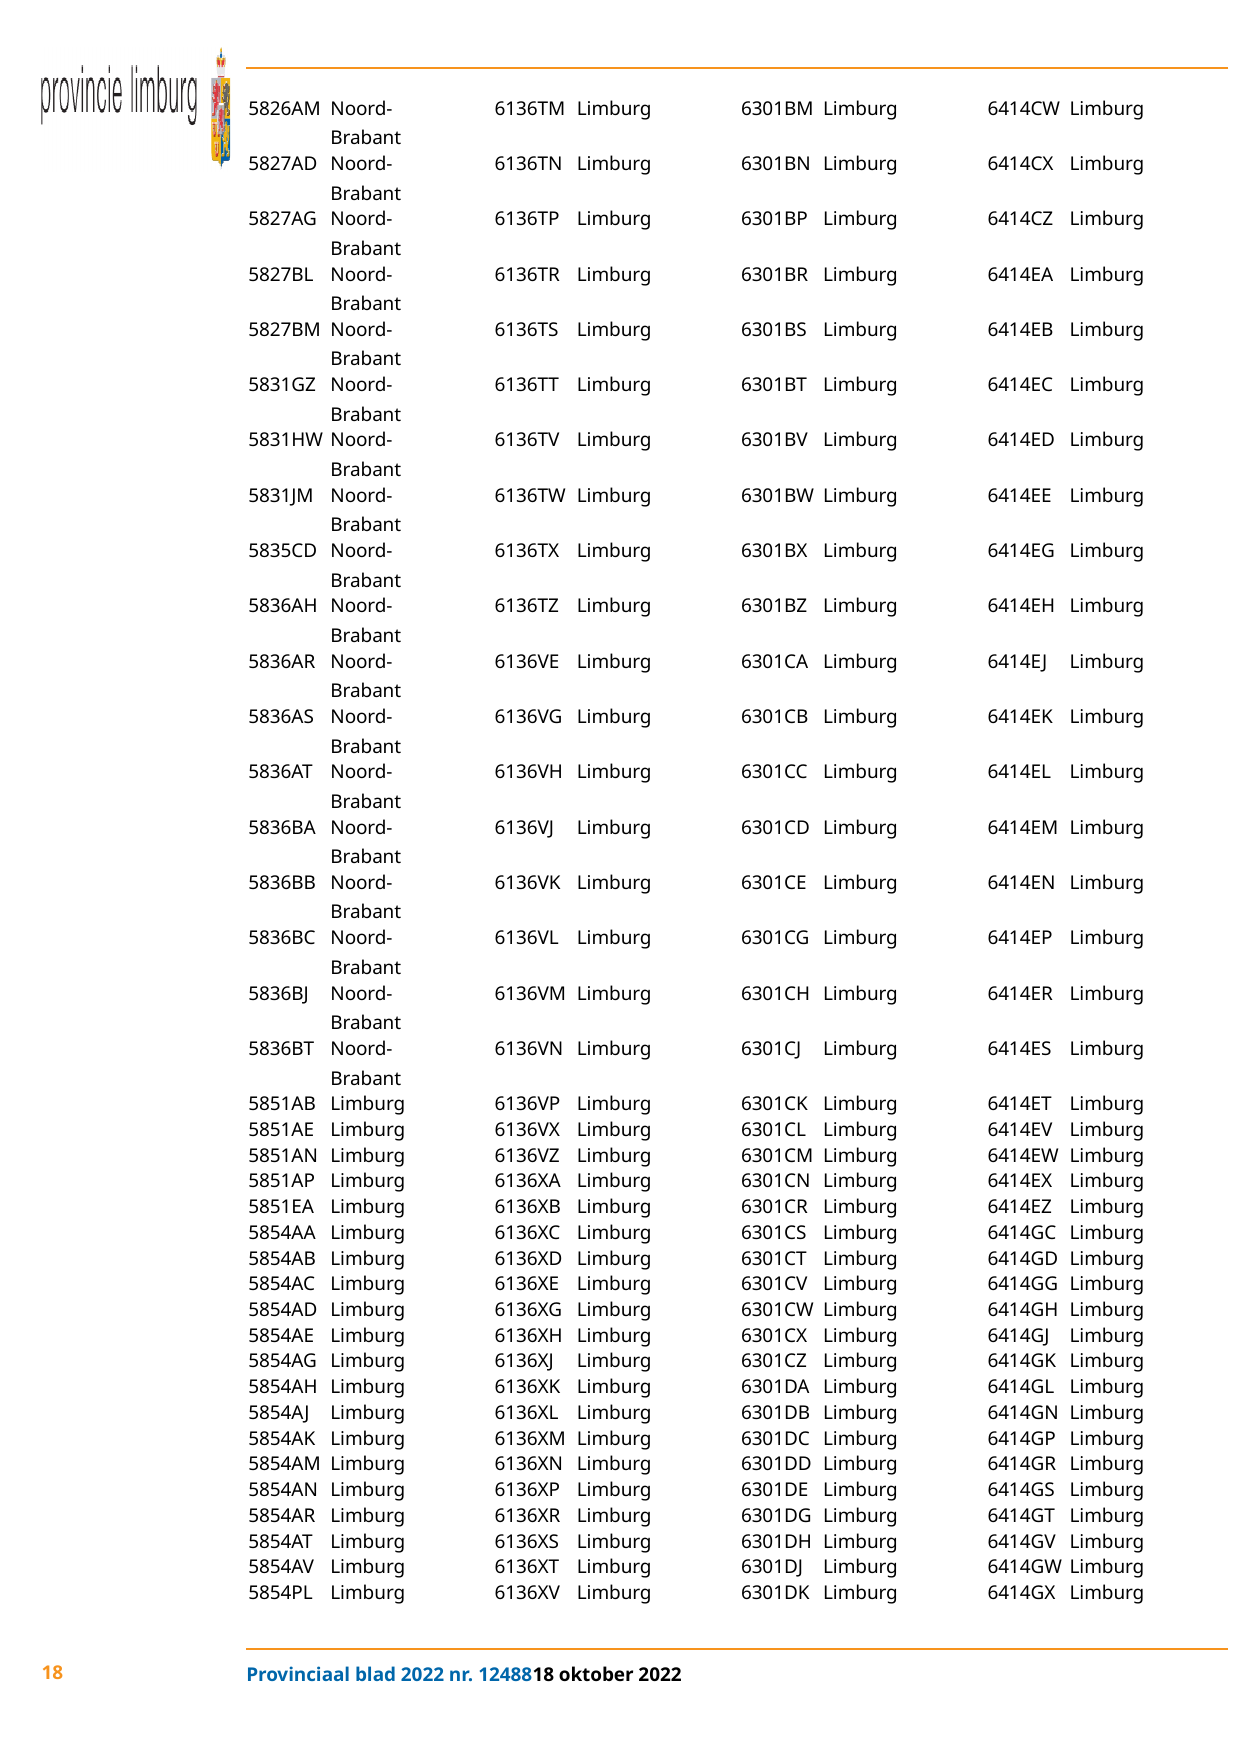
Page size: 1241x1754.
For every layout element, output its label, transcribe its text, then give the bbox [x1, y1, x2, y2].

table_cell [412, 1296, 494, 1322]
table_cell [905, 1090, 987, 1116]
table_cell Limburg [1069, 1528, 1152, 1553]
table_cell 6301CS [741, 1219, 823, 1245]
table_cell [905, 261, 987, 316]
table_cell Limburg [823, 1451, 905, 1476]
table_cell [659, 1374, 741, 1399]
table_cell Limburg [823, 814, 905, 869]
table_cell 6136XG [494, 1296, 577, 1322]
table_cell 5854AK [248, 1425, 330, 1451]
table_cell 5854AH [248, 1374, 330, 1399]
table_cell 5827AG [248, 205, 330, 261]
table_cell [659, 980, 741, 1035]
table_cell [659, 925, 741, 980]
table_cell [905, 1296, 987, 1322]
table_cell [905, 703, 987, 758]
table_cell 6414EB [987, 316, 1069, 371]
table_cell [659, 1116, 741, 1142]
table_cell 6136XP [494, 1476, 577, 1502]
table_cell 5827BM [248, 316, 330, 371]
table_cell 6136VX [494, 1116, 577, 1142]
table_cell Limburg [823, 371, 905, 427]
table_cell [659, 1451, 741, 1476]
table_cell Limburg [330, 1502, 412, 1528]
table_cell 6136TX [494, 537, 577, 593]
table_cell [412, 1579, 494, 1605]
table_cell [659, 316, 741, 371]
table_cell 5854AN [248, 1476, 330, 1502]
table_cell 6414GN [987, 1399, 1069, 1425]
table_cell Limburg [823, 1090, 905, 1116]
table_cell 5836BB [248, 869, 330, 924]
table_cell 6301DJ [741, 1554, 823, 1579]
table_cell Noord-Brabant [330, 261, 412, 316]
table_cell [412, 980, 494, 1035]
table_cell Limburg [1069, 1116, 1152, 1142]
table_cell Limburg [577, 759, 659, 814]
table_cell [659, 371, 741, 427]
table_cell [412, 261, 494, 316]
table_cell 6136TR [494, 261, 577, 316]
table_cell 5836BT [248, 1035, 330, 1090]
table_cell [659, 1296, 741, 1322]
table_cell 5854AR [248, 1502, 330, 1528]
table_cell Limburg [1069, 1579, 1152, 1605]
table_cell 5836AH [248, 593, 330, 648]
table_cell 6136TT [494, 371, 577, 427]
table_cell [905, 1502, 987, 1528]
table_cell [905, 1219, 987, 1245]
table_cell 6414GL [987, 1374, 1069, 1399]
table_cell Limburg [823, 980, 905, 1035]
table_cell Limburg [577, 980, 659, 1035]
table_cell 6301CB [741, 703, 823, 758]
table_cell Limburg [1069, 1399, 1152, 1425]
table_cell [659, 205, 741, 261]
table_cell 6301CA [741, 648, 823, 703]
table_cell [659, 1035, 741, 1090]
table_cell [412, 1528, 494, 1553]
table_cell 6136TM [494, 95, 577, 150]
table_cell Limburg [577, 1296, 659, 1322]
table_cell 5854AC [248, 1271, 330, 1296]
table_cell [659, 1579, 741, 1605]
table_cell Limburg [577, 814, 659, 869]
table_cell 6414EN [987, 869, 1069, 924]
table_cell [412, 316, 494, 371]
table_cell Limburg [330, 1451, 412, 1476]
table_cell Limburg [823, 648, 905, 703]
table_cell Limburg [577, 869, 659, 924]
table_cell 6136XL [494, 1399, 577, 1425]
table_cell Limburg [1069, 1451, 1152, 1476]
table_cell 6136XV [494, 1579, 577, 1605]
table_cell Limburg [577, 1374, 659, 1399]
table_cell [659, 95, 741, 150]
table_cell [412, 1425, 494, 1451]
table_cell Limburg [577, 1193, 659, 1219]
table_cell 6301BN [741, 150, 823, 205]
table_cell Noord-Brabant [330, 593, 412, 648]
table_cell 6301CJ [741, 1035, 823, 1090]
table_cell Limburg [823, 261, 905, 316]
table_cell [905, 1579, 987, 1605]
table_cell [412, 869, 494, 924]
table_cell Limburg [330, 1554, 412, 1579]
table_cell [905, 205, 987, 261]
table_cell [905, 814, 987, 869]
table_cell 6136TN [494, 150, 577, 205]
table_cell [412, 1035, 494, 1090]
table_cell Limburg [577, 1476, 659, 1502]
table_cell [659, 648, 741, 703]
table_cell 6136VE [494, 648, 577, 703]
table_cell Limburg [330, 1090, 412, 1116]
table_cell [905, 482, 987, 537]
table_cell Limburg [1069, 482, 1152, 537]
table_cell Limburg [823, 1035, 905, 1090]
table_cell 6136XJ [494, 1348, 577, 1373]
table_cell 6414GX [987, 1579, 1069, 1605]
table_cell Limburg [577, 1502, 659, 1528]
table_cell Limburg [330, 1528, 412, 1553]
table_cell [659, 1168, 741, 1193]
table_cell Limburg [823, 759, 905, 814]
table_cell [412, 371, 494, 427]
table_cell [905, 980, 987, 1035]
table_cell 6414GW [987, 1554, 1069, 1579]
table_cell 5836AS [248, 703, 330, 758]
table_cell 6414ER [987, 980, 1069, 1035]
table_cell 6414CZ [987, 205, 1069, 261]
table_cell Limburg [577, 205, 659, 261]
table_cell 6301CK [741, 1090, 823, 1116]
table_cell 6136XE [494, 1271, 577, 1296]
table_cell 6414EA [987, 261, 1069, 316]
table_cell [905, 1528, 987, 1553]
table_cell Limburg [577, 648, 659, 703]
table_cell Limburg [330, 1116, 412, 1142]
table_cell [659, 703, 741, 758]
table_cell Noord-Brabant [330, 814, 412, 869]
table_cell Limburg [1069, 1142, 1152, 1168]
table_cell [412, 427, 494, 482]
table_cell Limburg [1069, 316, 1152, 371]
table_cell Noord-Brabant [330, 150, 412, 205]
table_cell 6301DA [741, 1374, 823, 1399]
table_cell [659, 1193, 741, 1219]
table_cell 5851AN [248, 1142, 330, 1168]
table_cell [659, 537, 741, 593]
table_cell [412, 1399, 494, 1425]
table_cell Limburg [1069, 1476, 1152, 1502]
table_cell Limburg [823, 869, 905, 924]
table_cell [905, 1451, 987, 1476]
table_cell Noord-Brabant [330, 371, 412, 427]
table_cell [412, 925, 494, 980]
table_cell Limburg [577, 703, 659, 758]
table_cell Limburg [823, 703, 905, 758]
table_cell [412, 648, 494, 703]
table_cell 6414GR [987, 1451, 1069, 1476]
table_cell 6301BT [741, 371, 823, 427]
table_cell [412, 1451, 494, 1476]
table_cell Limburg [1069, 980, 1152, 1035]
table_cell Limburg [577, 427, 659, 482]
table_cell Limburg [330, 1245, 412, 1271]
table_cell Limburg [1069, 1168, 1152, 1193]
table_cell 6301BP [741, 205, 823, 261]
table_cell 6136VG [494, 703, 577, 758]
table_cell 6414GK [987, 1348, 1069, 1373]
table_cell 6136VN [494, 1035, 577, 1090]
table_cell 6301CV [741, 1271, 823, 1296]
table_cell Limburg [1069, 261, 1152, 316]
table_cell 6301CL [741, 1116, 823, 1142]
table_cell Noord-Brabant [330, 537, 412, 593]
table_cell Limburg [823, 1219, 905, 1245]
table_cell 5831JM [248, 482, 330, 537]
table_cell Limburg [823, 1399, 905, 1425]
table_cell 6301DB [741, 1399, 823, 1425]
table_cell 5854AG [248, 1348, 330, 1373]
table_cell [412, 1142, 494, 1168]
table_cell 6136TZ [494, 593, 577, 648]
table_cell Limburg [577, 1168, 659, 1193]
table_cell [905, 1374, 987, 1399]
table_cell 6136XR [494, 1502, 577, 1528]
table_cell [905, 1035, 987, 1090]
table_cell Noord-Brabant [330, 925, 412, 980]
table_cell [905, 537, 987, 593]
table_cell 6414GC [987, 1219, 1069, 1245]
table_cell [659, 869, 741, 924]
table_cell Limburg [1069, 1245, 1152, 1271]
table_cell Limburg [577, 1528, 659, 1553]
table_cell [905, 1245, 987, 1271]
table_cell Limburg [823, 95, 905, 150]
table_cell [659, 1554, 741, 1579]
table_cell 6301BZ [741, 593, 823, 648]
table_cell 6301DD [741, 1451, 823, 1476]
table_cell [659, 1425, 741, 1451]
table_cell [659, 1322, 741, 1348]
table_cell 6136VM [494, 980, 577, 1035]
table_cell Limburg [330, 1142, 412, 1168]
table_cell 6136XH [494, 1322, 577, 1348]
table_cell [412, 1476, 494, 1502]
table_cell [659, 1528, 741, 1553]
table_cell Noord-Brabant [330, 316, 412, 371]
table_cell 5826AM [248, 95, 330, 150]
table_cell 6414ES [987, 1035, 1069, 1090]
table_cell Limburg [823, 1528, 905, 1553]
table_cell [659, 759, 741, 814]
table_cell Limburg [823, 1168, 905, 1193]
table_cell 6414CX [987, 150, 1069, 205]
table_cell 6301BR [741, 261, 823, 316]
table_cell Limburg [823, 1579, 905, 1605]
table_cell 6136VP [494, 1090, 577, 1116]
table_cell Noord-Brabant [330, 205, 412, 261]
table_cell [412, 1116, 494, 1142]
table_cell Limburg [823, 593, 905, 648]
table_cell [659, 1348, 741, 1373]
table_cell 5854AE [248, 1322, 330, 1348]
table_cell [905, 316, 987, 371]
table_cell 6136XS [494, 1528, 577, 1553]
table_cell 5835CD [248, 537, 330, 593]
table_cell Limburg [577, 1348, 659, 1373]
table_cell [905, 1399, 987, 1425]
table_cell [412, 205, 494, 261]
table_cell Limburg [577, 1116, 659, 1142]
table_cell Limburg [1069, 759, 1152, 814]
table_cell 6136XN [494, 1451, 577, 1476]
table_cell 6414GP [987, 1425, 1069, 1451]
table_cell 6414GG [987, 1271, 1069, 1296]
table_cell [412, 703, 494, 758]
table_cell Limburg [330, 1348, 412, 1373]
table_cell 6301CZ [741, 1348, 823, 1373]
table_cell Noord-Brabant [330, 980, 412, 1035]
table_cell Limburg [823, 1322, 905, 1348]
table_cell Limburg [823, 1502, 905, 1528]
table_cell [659, 814, 741, 869]
table_cell 6136XB [494, 1193, 577, 1219]
table_cell Limburg [823, 1348, 905, 1373]
table_cell 6301DG [741, 1502, 823, 1528]
table_cell 6136TW [494, 482, 577, 537]
table_cell Limburg [823, 482, 905, 537]
table_cell 6414GH [987, 1296, 1069, 1322]
table_cell 5836BJ [248, 980, 330, 1035]
table_cell Limburg [1069, 814, 1152, 869]
table_cell [905, 1271, 987, 1296]
table_cell 6414GV [987, 1528, 1069, 1553]
table_cell [905, 371, 987, 427]
table_cell 5854PL [248, 1579, 330, 1605]
table_cell 5827AD [248, 150, 330, 205]
table_cell Limburg [330, 1296, 412, 1322]
table_cell [905, 95, 987, 150]
table_cell [412, 95, 494, 150]
table_cell 6414EJ [987, 648, 1069, 703]
table_cell Noord-Brabant [330, 648, 412, 703]
table_cell [412, 1374, 494, 1399]
table_cell 6301CT [741, 1245, 823, 1271]
table_cell Limburg [330, 1322, 412, 1348]
table_cell 5851AE [248, 1116, 330, 1142]
table_cell Limburg [577, 95, 659, 150]
table_cell 6414ET [987, 1090, 1069, 1116]
table_cell [412, 1245, 494, 1271]
table_cell Limburg [823, 1245, 905, 1271]
table_cell Limburg [1069, 1348, 1152, 1373]
table_cell Limburg [577, 1142, 659, 1168]
table_cell Limburg [577, 371, 659, 427]
table_cell 6301DC [741, 1425, 823, 1451]
table_cell Limburg [330, 1219, 412, 1245]
table_cell [412, 1090, 494, 1116]
table_cell [905, 925, 987, 980]
table_cell [659, 1476, 741, 1502]
table_cell 6414ED [987, 427, 1069, 482]
table_cell Limburg [577, 1245, 659, 1271]
table_cell 6136TS [494, 316, 577, 371]
table_cell Limburg [1069, 537, 1152, 593]
table_cell 6136XC [494, 1219, 577, 1245]
table_cell Limburg [1069, 95, 1152, 150]
table_cell Limburg [577, 150, 659, 205]
table_cell 6136XT [494, 1554, 577, 1579]
table_cell 5851AP [248, 1168, 330, 1193]
table_cell Limburg [1069, 925, 1152, 980]
table_cell 6414EP [987, 925, 1069, 980]
table_cell [905, 150, 987, 205]
table_cell 6136XD [494, 1245, 577, 1271]
table_cell 6136VL [494, 925, 577, 980]
table_cell Limburg [577, 1579, 659, 1605]
table_cell Limburg [823, 205, 905, 261]
table_cell [412, 1502, 494, 1528]
table_cell [905, 593, 987, 648]
table_cell [659, 150, 741, 205]
table_cell 6301BS [741, 316, 823, 371]
table_cell 5851AB [248, 1090, 330, 1116]
table_cell 6414EG [987, 537, 1069, 593]
table_cell Limburg [823, 925, 905, 980]
table_cell [905, 427, 987, 482]
table_cell Limburg [823, 1296, 905, 1322]
table_cell 6136VZ [494, 1142, 577, 1168]
table_cell 6301BV [741, 427, 823, 482]
table_cell Limburg [577, 1090, 659, 1116]
table_cell Limburg [823, 316, 905, 371]
table_cell 6301DE [741, 1476, 823, 1502]
table_cell Limburg [1069, 1193, 1152, 1219]
table_cell [659, 1399, 741, 1425]
table_cell Noord-Brabant [330, 703, 412, 758]
table_cell 6414EV [987, 1116, 1069, 1142]
table_cell Limburg [1069, 1035, 1152, 1090]
table_cell 6136TV [494, 427, 577, 482]
table_cell 6414EX [987, 1168, 1069, 1193]
table_cell [412, 1271, 494, 1296]
table_cell 6301CD [741, 814, 823, 869]
table_cell 6301CN [741, 1168, 823, 1193]
table_cell Noord-Brabant [330, 869, 412, 924]
table_cell [659, 261, 741, 316]
table_cell 5836AR [248, 648, 330, 703]
table_cell Limburg [1069, 1554, 1152, 1579]
table_cell Limburg [577, 1322, 659, 1348]
table_cell Limburg [823, 1142, 905, 1168]
table_cell Noord-Brabant [330, 427, 412, 482]
table_cell Limburg [577, 925, 659, 980]
table_cell Noord-Brabant [330, 759, 412, 814]
table_cell Limburg [577, 593, 659, 648]
table_cell Limburg [577, 1219, 659, 1245]
table_cell [905, 1348, 987, 1373]
table_cell [412, 150, 494, 205]
table_cell [659, 1245, 741, 1271]
table_cell Limburg [577, 482, 659, 537]
table_cell Limburg [823, 537, 905, 593]
table_cell [659, 482, 741, 537]
table_cell Limburg [330, 1425, 412, 1451]
table_cell Limburg [1069, 371, 1152, 427]
table_cell Limburg [823, 427, 905, 482]
table_cell Limburg [577, 1425, 659, 1451]
table_cell Limburg [1069, 703, 1152, 758]
table_cell Limburg [1069, 205, 1152, 261]
table_cell Limburg [577, 1035, 659, 1090]
table_cell 6136XM [494, 1425, 577, 1451]
table_cell 6301BM [741, 95, 823, 150]
table_cell [659, 1142, 741, 1168]
table_cell 5851EA [248, 1193, 330, 1219]
table_cell 5854AB [248, 1245, 330, 1271]
table_cell Limburg [577, 261, 659, 316]
table_cell 5854AJ [248, 1399, 330, 1425]
table_cell [905, 1425, 987, 1451]
table_cell Limburg [577, 1399, 659, 1425]
table_cell Limburg [823, 1425, 905, 1451]
table_cell Limburg [330, 1579, 412, 1605]
table_cell [412, 482, 494, 537]
table_cell Limburg [1069, 1090, 1152, 1116]
table_cell [659, 593, 741, 648]
table_cell 5854AA [248, 1219, 330, 1245]
table_cell Limburg [823, 1116, 905, 1142]
table_cell 5854AT [248, 1528, 330, 1553]
table_cell [412, 537, 494, 593]
table_cell [412, 1554, 494, 1579]
table_cell 6136TP [494, 205, 577, 261]
table_cell Limburg [330, 1271, 412, 1296]
table_cell [905, 1476, 987, 1502]
table_cell 6414EH [987, 593, 1069, 648]
table_cell 6301DK [741, 1579, 823, 1605]
table_cell [905, 759, 987, 814]
table_cell Limburg [330, 1399, 412, 1425]
table_cell 6414CW [987, 95, 1069, 150]
table_cell 5836BA [248, 814, 330, 869]
table_cell 5831HW [248, 427, 330, 482]
table_cell Limburg [330, 1168, 412, 1193]
table_cell Limburg [1069, 1219, 1152, 1245]
table_cell 6136XK [494, 1374, 577, 1399]
table_cell 6414GT [987, 1502, 1069, 1528]
table_cell 6301CG [741, 925, 823, 980]
table_cell [412, 1348, 494, 1373]
table_cell Noord-Brabant [330, 482, 412, 537]
table_cell 6414EW [987, 1142, 1069, 1168]
table_cell 6136VJ [494, 814, 577, 869]
table_cell [905, 1142, 987, 1168]
table_cell Limburg [1069, 1374, 1152, 1399]
table_cell 6414GD [987, 1245, 1069, 1271]
table_cell Limburg [1069, 648, 1152, 703]
table_cell Limburg [1069, 1271, 1152, 1296]
table_cell Limburg [330, 1193, 412, 1219]
table_cell [905, 1193, 987, 1219]
table_cell 6414EC [987, 371, 1069, 427]
table_cell 6301CM [741, 1142, 823, 1168]
table_cell [412, 759, 494, 814]
table_cell [905, 648, 987, 703]
table_cell 6301CE [741, 869, 823, 924]
table_cell [905, 869, 987, 924]
table_cell 6414EZ [987, 1193, 1069, 1219]
table_cell Limburg [577, 316, 659, 371]
table_cell [905, 1322, 987, 1348]
table_cell 5854AV [248, 1554, 330, 1579]
table_cell 6301CX [741, 1322, 823, 1348]
table_cell Limburg [823, 1193, 905, 1219]
table_cell Limburg [823, 1476, 905, 1502]
table_cell Limburg [823, 1271, 905, 1296]
table_cell [905, 1168, 987, 1193]
table_cell 6301CC [741, 759, 823, 814]
table_cell Limburg [1069, 427, 1152, 482]
table_cell 6136VK [494, 869, 577, 924]
table_cell 6136XA [494, 1168, 577, 1193]
table_cell [659, 1219, 741, 1245]
table_cell Limburg [1069, 1425, 1152, 1451]
table_cell 6136VH [494, 759, 577, 814]
table_cell 6301CR [741, 1193, 823, 1219]
picture [41, 47, 231, 172]
table_cell 6301BX [741, 537, 823, 593]
table_cell 5854AM [248, 1451, 330, 1476]
table_cell 6414EE [987, 482, 1069, 537]
table_cell 6414EL [987, 759, 1069, 814]
table_cell [412, 1193, 494, 1219]
table_cell 6301CW [741, 1296, 823, 1322]
table_cell 5836AT [248, 759, 330, 814]
table_cell [412, 1322, 494, 1348]
table_cell [412, 1219, 494, 1245]
table_cell 6414EM [987, 814, 1069, 869]
table_cell Limburg [1069, 1502, 1152, 1528]
table_cell 5836BC [248, 925, 330, 980]
table_cell Limburg [823, 1554, 905, 1579]
table_cell Noord-Brabant [330, 95, 412, 150]
table_cell 5854AD [248, 1296, 330, 1322]
table_cell 6301CH [741, 980, 823, 1035]
table_cell [905, 1554, 987, 1579]
table_cell Limburg [577, 1451, 659, 1476]
table_cell [659, 1502, 741, 1528]
table_cell [412, 593, 494, 648]
table_cell 6414GJ [987, 1322, 1069, 1348]
table_cell Limburg [1069, 869, 1152, 924]
table_cell Limburg [330, 1476, 412, 1502]
table_cell Noord-Brabant [330, 1035, 412, 1090]
table_cell 5827BL [248, 261, 330, 316]
table_cell Limburg [577, 1271, 659, 1296]
table_cell [659, 1090, 741, 1116]
table_cell Limburg [1069, 1296, 1152, 1322]
table_cell Limburg [1069, 150, 1152, 205]
table_cell Limburg [1069, 593, 1152, 648]
table_cell [412, 1168, 494, 1193]
table_cell Limburg [823, 1374, 905, 1399]
table_cell 6414EK [987, 703, 1069, 758]
table_cell [905, 1116, 987, 1142]
table_cell 6301DH [741, 1528, 823, 1553]
table_cell Limburg [1069, 1322, 1152, 1348]
table_cell Limburg [577, 1554, 659, 1579]
table_cell Limburg [330, 1374, 412, 1399]
table_cell 6301BW [741, 482, 823, 537]
table_cell Limburg [823, 150, 905, 205]
table_cell Limburg [577, 537, 659, 593]
table_cell [412, 814, 494, 869]
table_cell 5831GZ [248, 371, 330, 427]
table_cell [659, 1271, 741, 1296]
table_cell 6414GS [987, 1476, 1069, 1502]
table_cell [659, 427, 741, 482]
